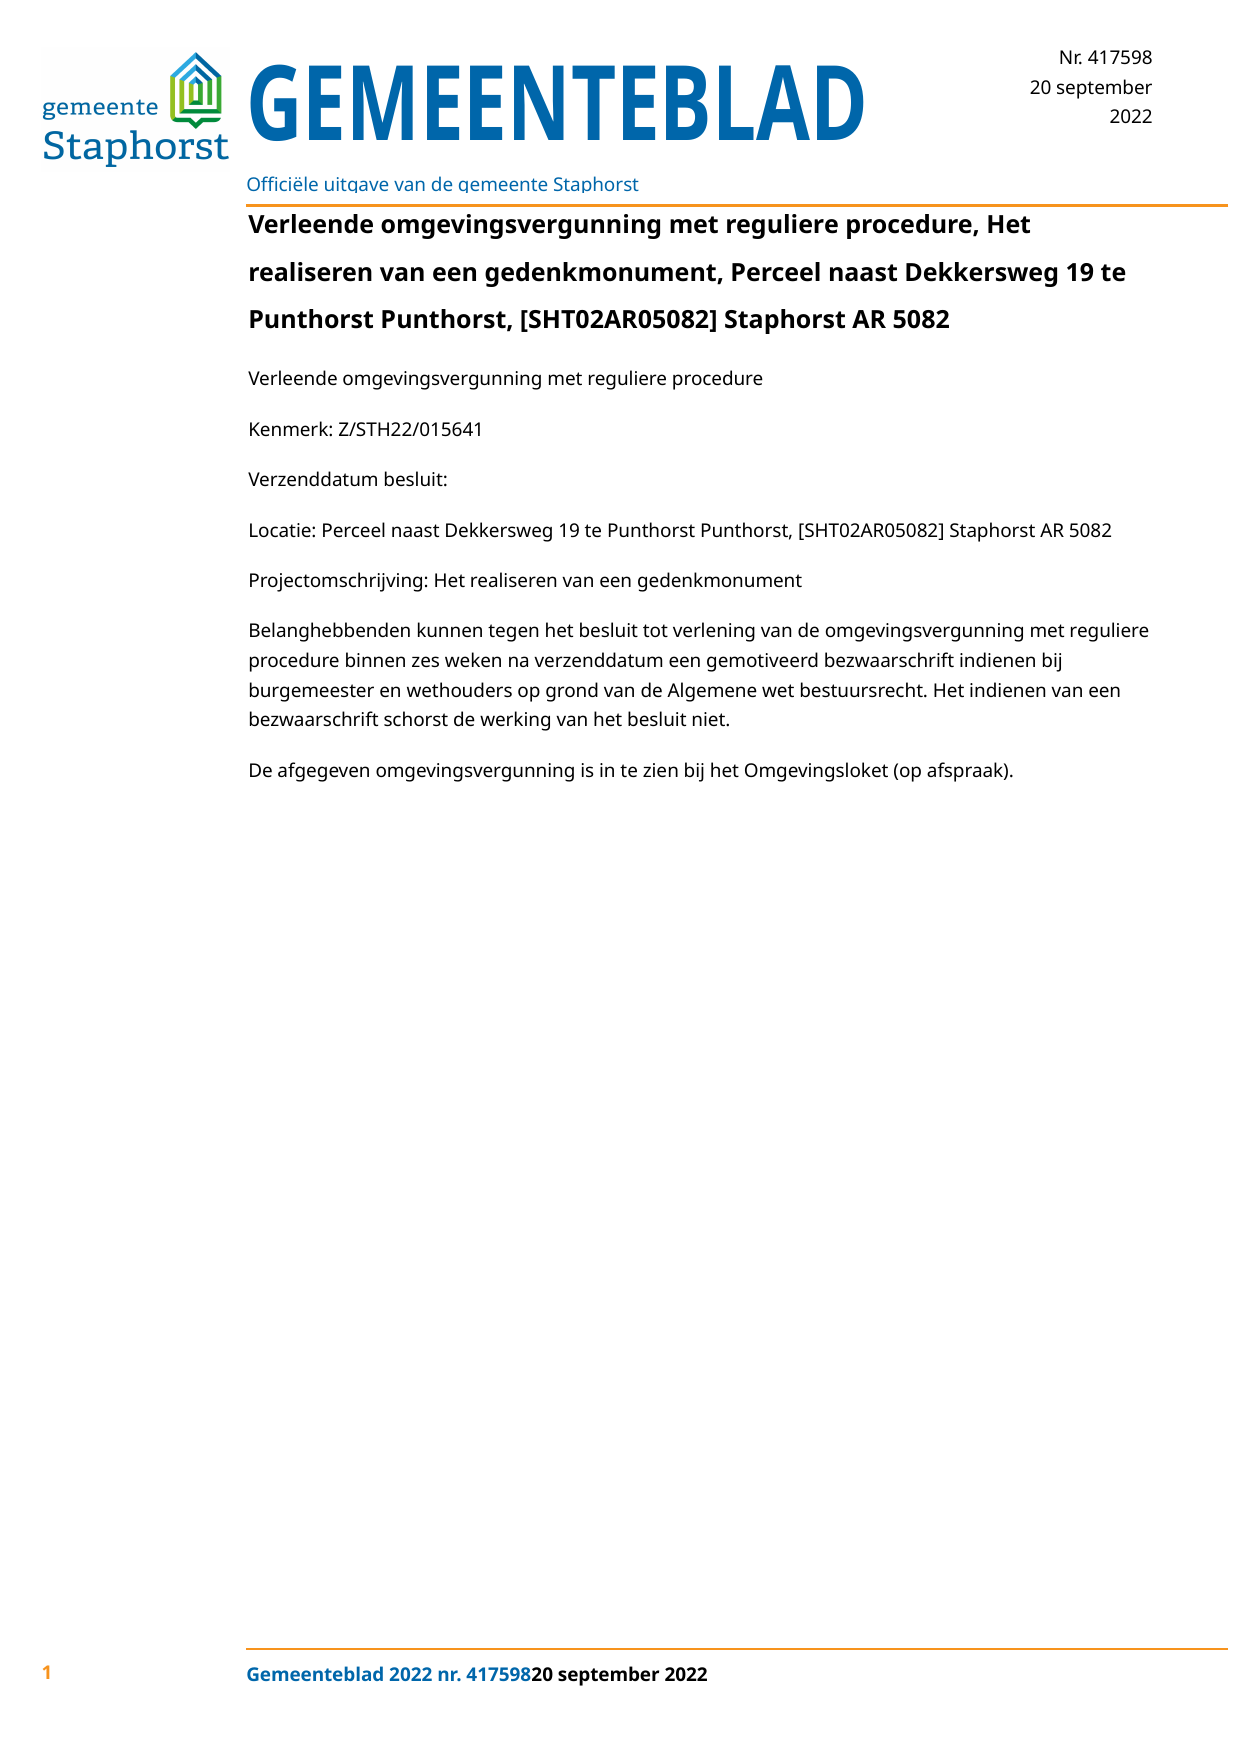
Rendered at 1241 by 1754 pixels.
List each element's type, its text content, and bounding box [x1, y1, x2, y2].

text De afgegeven omgevingsvergunning is in te zien bij het Omgevingsloket (op afspraak). [248, 757, 1152, 782]
text Verzenddatum besluit: [248, 466, 1152, 492]
text Kenmerk: Z/STH22/015641 [248, 416, 1152, 442]
picture [41, 47, 231, 172]
text Verleende omgevingsvergunning met reguliere procedure, Het realiseren van een gedenkmonument, Perceel naast Dekkersweg 19 te Punthorst Punthorst, [SHT02AR05082] Staphorst AR 5082 [248, 207, 1152, 336]
text Locatie: Perceel naast Dekkersweg 19 te Punthorst Punthorst, [SHT02AR05082] Staphorst AR 5082 [248, 517, 1152, 542]
text Belanghebbenden kunnen tegen het besluit tot verlening van de omgevingsvergunning met reguliere procedure binnen zes weken na verzenddatum een gemotiveerd bezwaarschrift indienen bij burgemeester en wethouders op grond van de Algemene wet bestuursrecht. Het indienen van een bezwaarschrift schorst de werking van het besluit niet. [248, 618, 1152, 732]
text Verleende omgevingsvergunning met reguliere procedure [248, 366, 1152, 391]
text Projectomschrijving: Het realiseren van een gedenkmonument [248, 567, 1152, 593]
